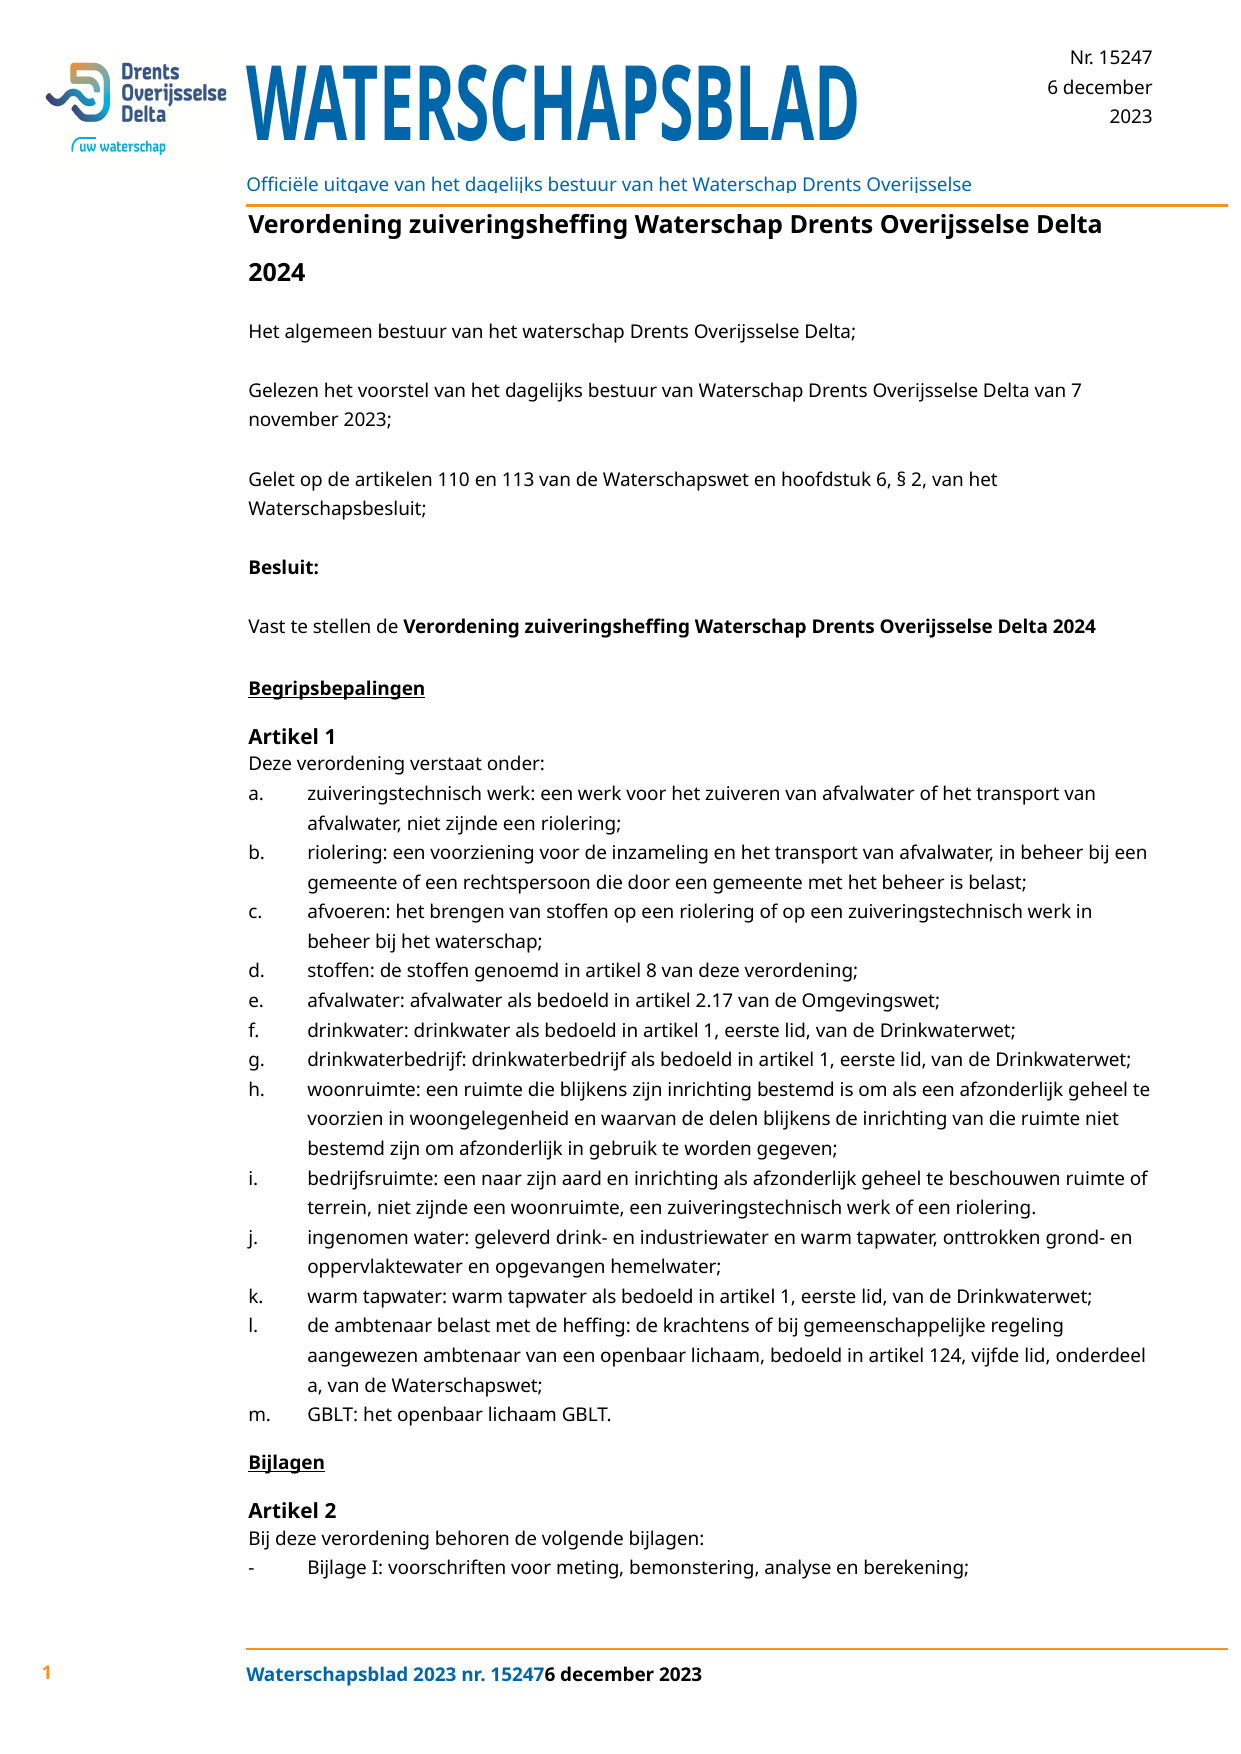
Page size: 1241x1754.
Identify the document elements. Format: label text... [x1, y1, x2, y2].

list zuiveringstechnisch werk: een werk voor het zuiveren van afvalwater of het transport van afvalwater, niet zijnde een riolering; [248, 780, 1152, 836]
list GBLT: het openbaar lichaam GBLT. [248, 1401, 1152, 1427]
list afvoeren: het brengen van stoffen op een riolering of op een zuiveringstechnisch werk in beheer bij het waterschap; [248, 898, 1152, 954]
text Artikel 2 [248, 1496, 1152, 1525]
list woonruimte: een ruimte die blijkens zijn inrichting bestemd is om als een afzonderlijk geheel te voorzien in woongelegenheid en waarvan de delen blijkens de inrichting van die ruimte niet bestemd zijn om afzonderlijk in gebruik te worden gegeven; [248, 1076, 1152, 1161]
list riolering: een voorziening voor de inzameling en het transport van afvalwater, in beheer bij een gemeente of een rechtspersoon die door een gemeente met het beheer is belast; [248, 839, 1152, 895]
list Bijlage I: voorschriften voor meting, bemonstering, analyse en berekening; [248, 1554, 1152, 1580]
text Vast te stellen de Verordening zuiveringsheffing Waterschap Drents Overijsselse Delta 2024 [248, 614, 1152, 639]
list warm tapwater: warm tapwater als bedoeld in artikel 1, eerste lid, van de Drinkwaterwet; [248, 1283, 1152, 1309]
list afvalwater: afvalwater als bedoeld in artikel 2.17 van de Omgevingswet; [248, 987, 1152, 1013]
text Gelet op de artikelen 110 en 113 van de Waterschapswet en hoofdstuk 6, § 2, van het Waterschapsbesluit; [248, 466, 1152, 521]
list ingenomen water: geleverd drink- en industriewater en warm tapwater, onttrokken grond- en oppervlaktewater en opgevangen hemelwater; [248, 1224, 1152, 1279]
text Artikel 1 [248, 722, 1152, 751]
list stoffen: de stoffen genoemd in artikel 8 van deze verordening; [248, 958, 1152, 983]
text Deze verordening verstaat onder: [248, 751, 1152, 776]
text Besluit: [248, 554, 1152, 580]
text Bijlagen [248, 1447, 1152, 1476]
list drinkwater: drinkwater als bedoeld in artikel 1, eerste lid, van de Drinkwaterwet; [248, 1017, 1152, 1043]
list drinkwaterbedrijf: drinkwaterbedrijf als bedoeld in artikel 1, eerste lid, van de Drinkwaterwet; [248, 1046, 1152, 1072]
picture [41, 47, 231, 172]
text Gelezen het voorstel van het dagelijks bestuur van Waterschap Drents Overijsselse Delta van 7 november 2023; [248, 377, 1152, 432]
text Het algemeen bestuur van het waterschap Drents Overijsselse Delta; [248, 318, 1152, 344]
list bedrijfsruimte: een naar zijn aard en inrichting als afzonderlijk geheel te beschouwen ruimte of terrein, niet zijnde een woonruimte, een zuiveringstechnisch werk of een riolering. [248, 1165, 1152, 1220]
text Verordening zuiveringsheffing Waterschap Drents Overijsselse Delta 2024 [248, 207, 1152, 288]
list de ambtenaar belast met de heffing: de krachtens of bij gemeenschappelijke regeling aangewezen ambtenaar van een openbaar lichaam, bedoeld in artikel 124, vijfde lid, onderdeel a, van de Waterschapswet; [248, 1313, 1152, 1398]
text Bij deze verordening behoren de volgende bijlagen: [248, 1525, 1152, 1551]
text Begripsbepalingen [248, 673, 1152, 701]
